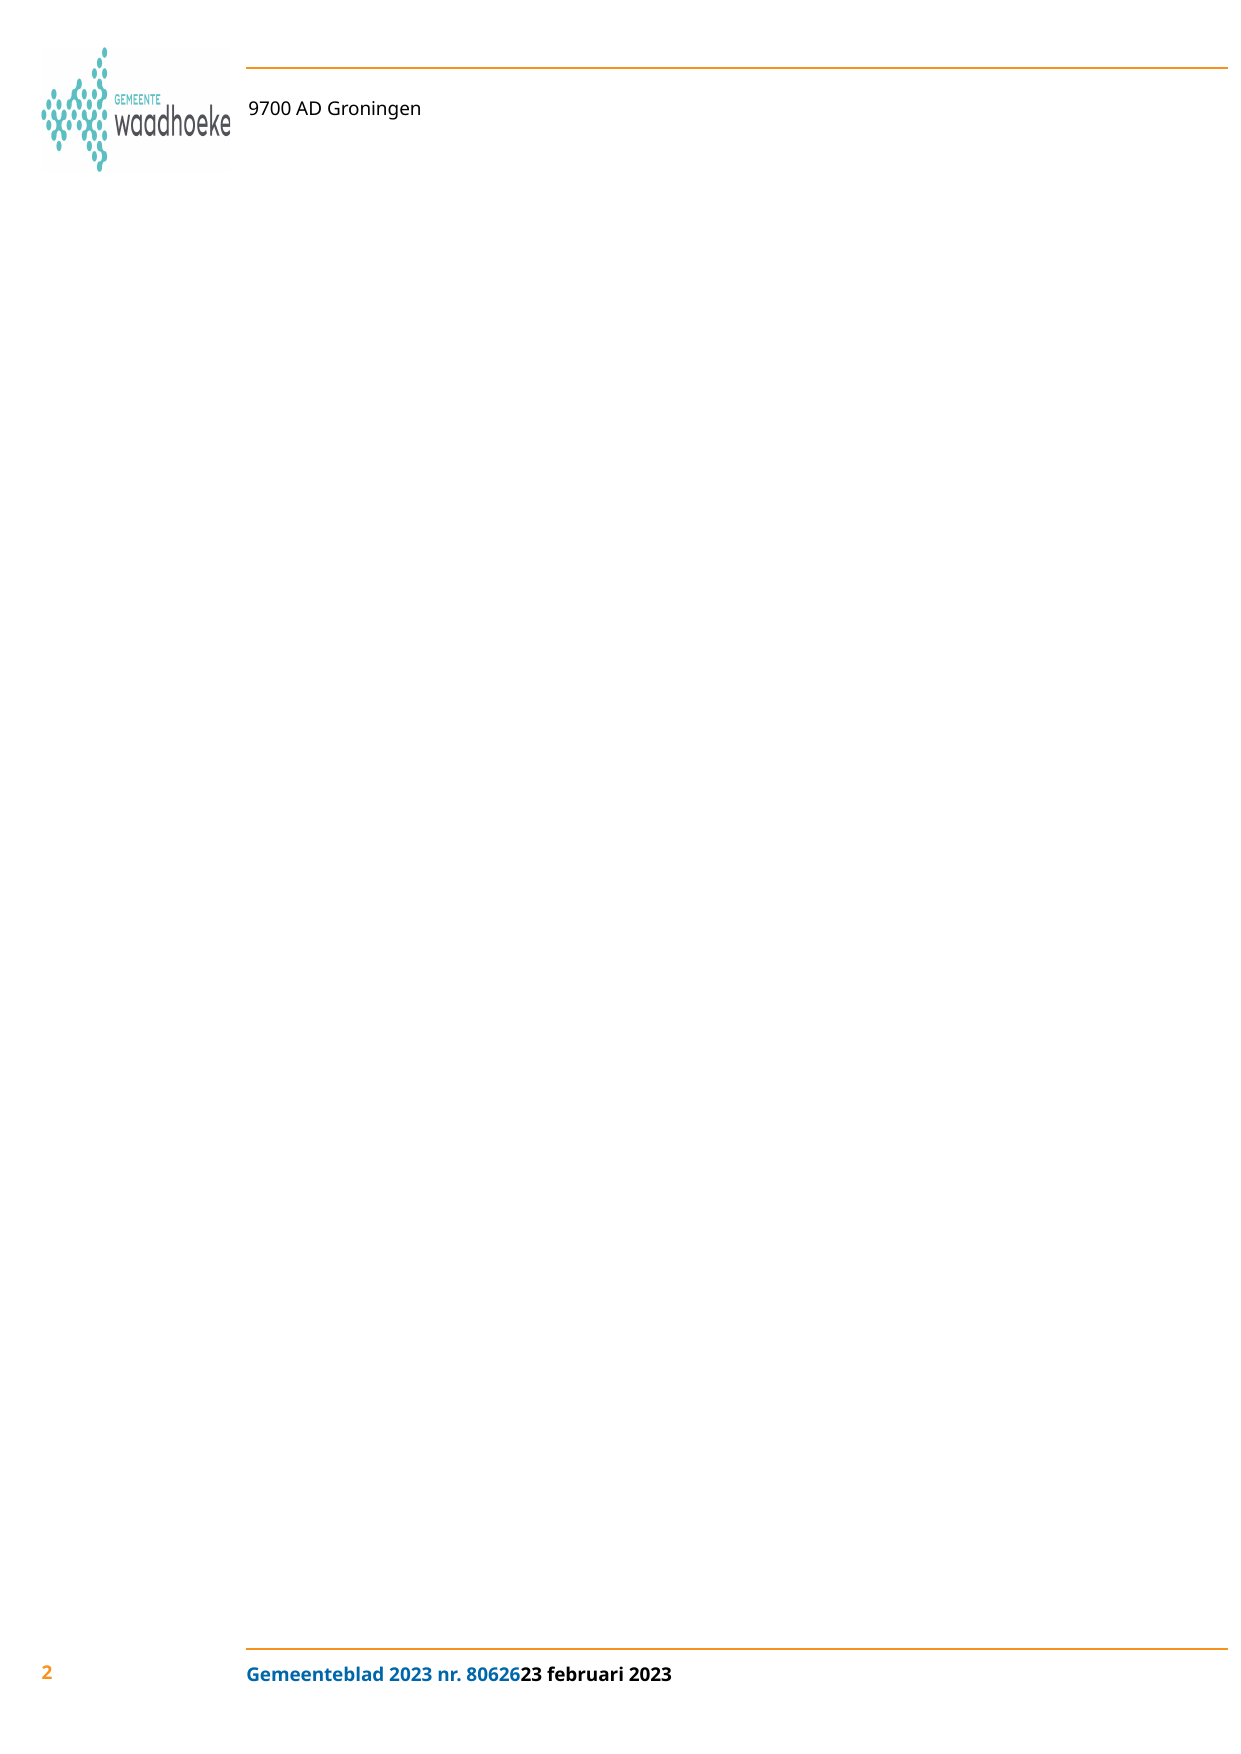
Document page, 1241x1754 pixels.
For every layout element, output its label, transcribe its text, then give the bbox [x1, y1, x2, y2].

picture [41, 47, 231, 172]
text 9700 AD Groningen [248, 95, 1152, 121]
